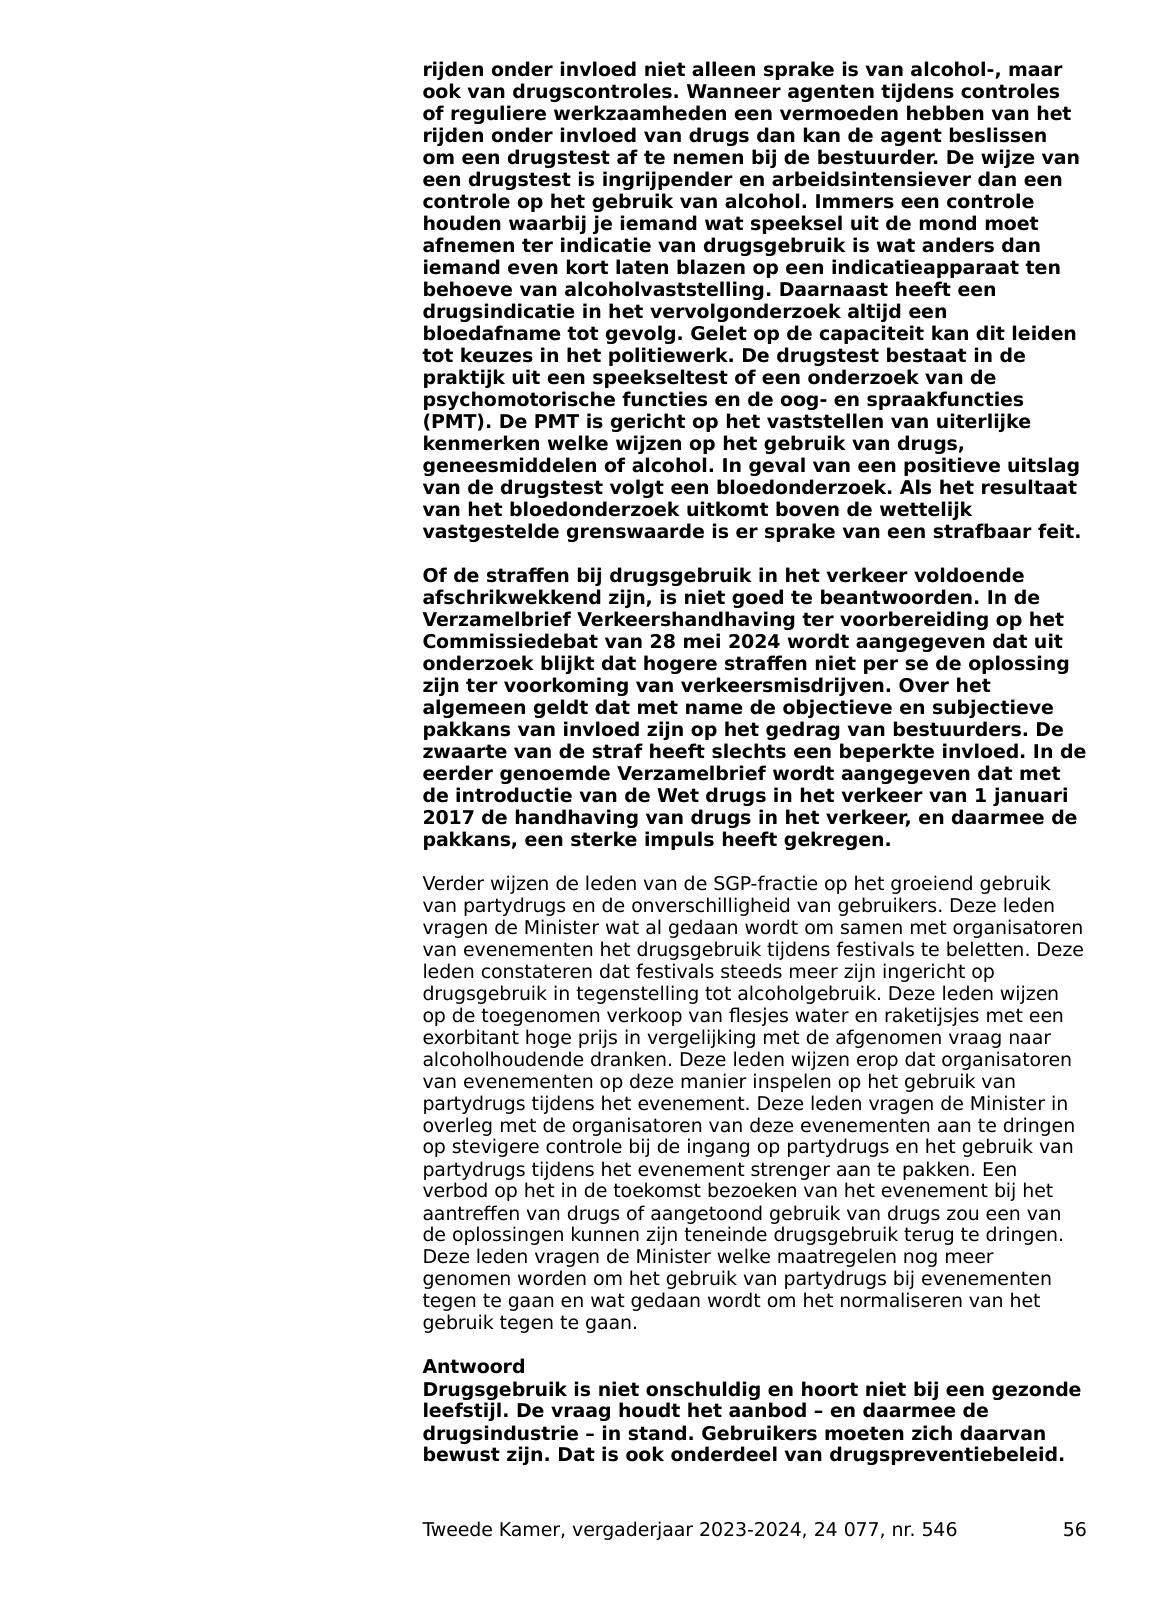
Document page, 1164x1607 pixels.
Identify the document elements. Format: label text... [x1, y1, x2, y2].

text rijden onder invloed niet alleen sprake is van alcohol-, maar ook van drugscontroles. Wanneer agenten tijdens controles of reguliere werkzaamheden een vermoeden hebben van het rijden onder invloed van drugs dan kan de agent beslissen om een drugstest af te nemen bij de bestuurder. De wijze van een drugstest is ingrijpender en arbeidsintensiever dan een controle op het gebruik van alcohol. Immers een controle houden waarbij je iemand wat speeksel uit de mond moet afnemen ter indicatie van drugsgebruik is wat anders dan iemand even kort laten blazen op een indicatieapparaat ten behoeve van alcoholvaststelling. Daarnaast heeft een drugsindicatie in het vervolgonderzoek altijd een bloedafname tot gevolg. Gelet op de capaciteit kan dit leiden tot keuzes in het politiewerk. De drugstest bestaat in de praktijk uit een speekseltest of een onderzoek van de psychomotorische functies en de oog- en spraakfuncties (PMT). De PMT is gericht op het vaststellen van uiterlijke kenmerken welke wijzen op het gebruik van drugs, geneesmiddelen of alcohol. In geval van een positieve uitslag van de drugstest volgt een bloedonderzoek. Als het resultaat van het bloedonderzoek uitkomt boven de wettelijk vastgestelde grenswaarde is er sprake van een strafbaar feit. [422, 59, 1087, 543]
text Of de straffen bij drugsgebruik in het verkeer voldoende afschrikwekkend zijn, is niet goed te beantwoorden. In de Verzamelbrief Verkeershandhaving ter voorbereiding op het Commissiedebat van 28 mei 2024 wordt aangegeven dat uit onderzoek blijkt dat hogere straffen niet per se de oplossing zijn ter voorkoming van verkeersmisdrijven. Over het algemeen geldt dat met name de objectieve en subjectieve pakkans van invloed zijn op het gedrag van bestuurders. De zwaarte van de straf heeft slechts een beperkte invloed. In de eerder genoemde Verzamelbrief wordt aangegeven dat met de introductie van de Wet drugs in het verkeer van 1 januari 2017 de handhaving van drugs in het verkeer, en daarmee de pakkans, een sterke impuls heeft gekregen. [422, 565, 1087, 851]
text Verder wijzen de leden van de SGP-fractie op het groeiend gebruik van partydrugs en de onverschilligheid van gebruikers. Deze leden vragen de Minister wat al gedaan wordt om samen met organisatoren van evenementen het drugsgebruik tijdens festivals te beletten. Deze leden constateren dat festivals steeds meer zijn ingericht op drugsgebruik in tegenstelling tot alcoholgebruik. Deze leden wijzen op de toegenomen verkoop van flesjes water en raketijsjes met een exorbitant hoge prijs in vergelijking met de afgenomen vraag naar alcoholhoudende dranken. Deze leden wijzen erop dat organisatoren van evenementen op deze manier inspelen op het gebruik van partydrugs tijdens het evenement. Deze leden vragen de Minister in overleg met de organisatoren van deze evenementen aan te dringen op stevigere controle bij de ingang op partydrugs en het gebruik van partydrugs tijdens het evenement strenger aan te pakken. Een verbod op het in de toekomst bezoeken van het evenement bij het aantreffen van drugs of aangetoond gebruik van drugs zou een van de oplossingen kunnen zijn teneinde drugsgebruik terug te dringen. Deze leden vragen de Minister welke maatregelen nog meer genomen worden om het gebruik van partydrugs bij evenementen tegen te gaan en wat gedaan wordt om het normaliseren van het gebruik tegen te gaan. [422, 873, 1087, 1334]
text Drugsgebruik is niet onschuldig en hoort niet bij een gezonde leefstijl. De vraag houdt het aanbod – en daarmee de drugsindustrie – in stand. Gebruikers moeten zich daarvan bewust zijn. Dat is ook onderdeel van drugspreventiebeleid. [422, 1378, 1087, 1466]
text Antwoord [422, 1356, 1087, 1378]
